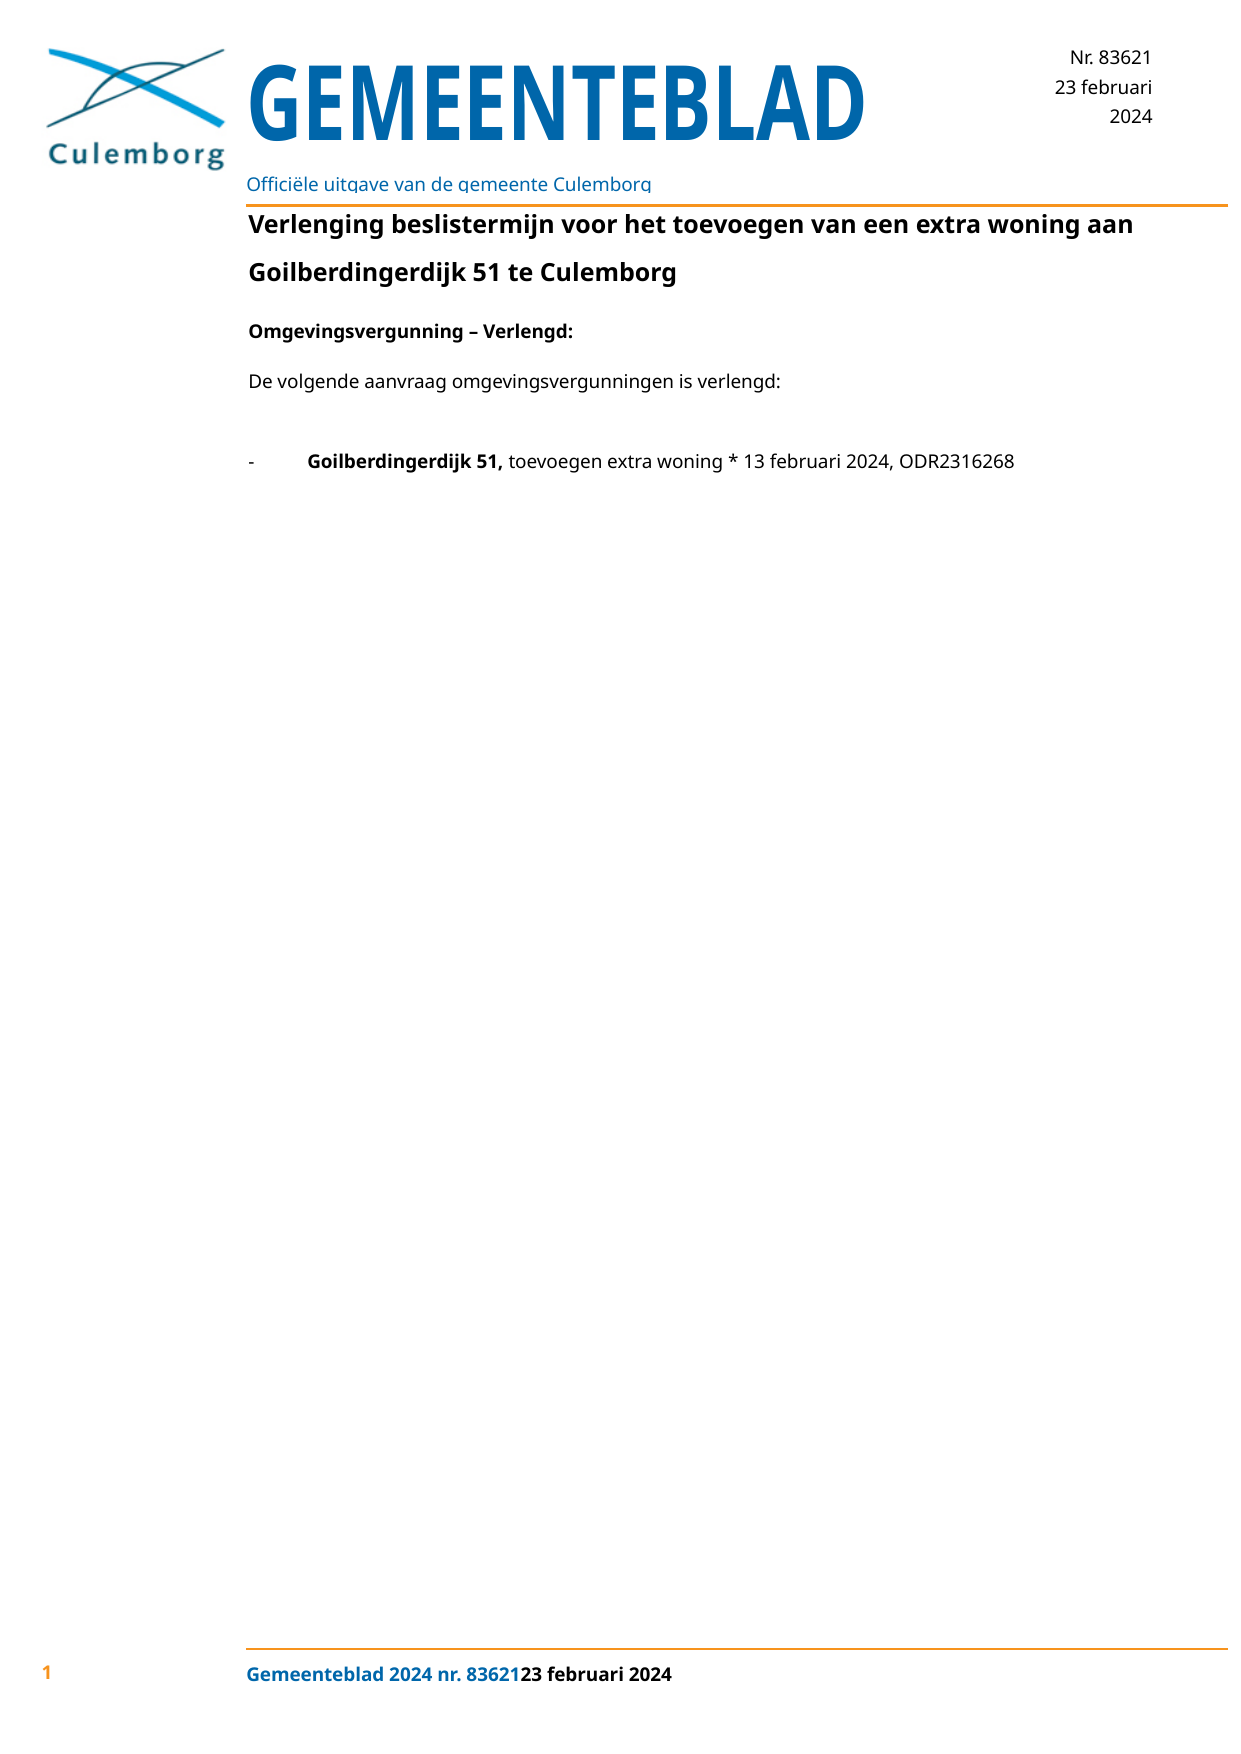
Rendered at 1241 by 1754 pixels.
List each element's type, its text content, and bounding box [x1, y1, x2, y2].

text De volgende aanvraag omgevingsvergunningen is verlengd: [248, 368, 1152, 394]
text Verlenging beslistermijn voor het toevoegen van een extra woning aan Goilberdingerdijk 51 te Culemborg [248, 207, 1152, 288]
text Omgevingsvergunning – Verlengd: [248, 318, 1152, 344]
picture [41, 47, 231, 172]
list Goilberdingerdijk 51, toevoegen extra woning * 13 februari 2024, ODR2316268 [248, 448, 1152, 474]
